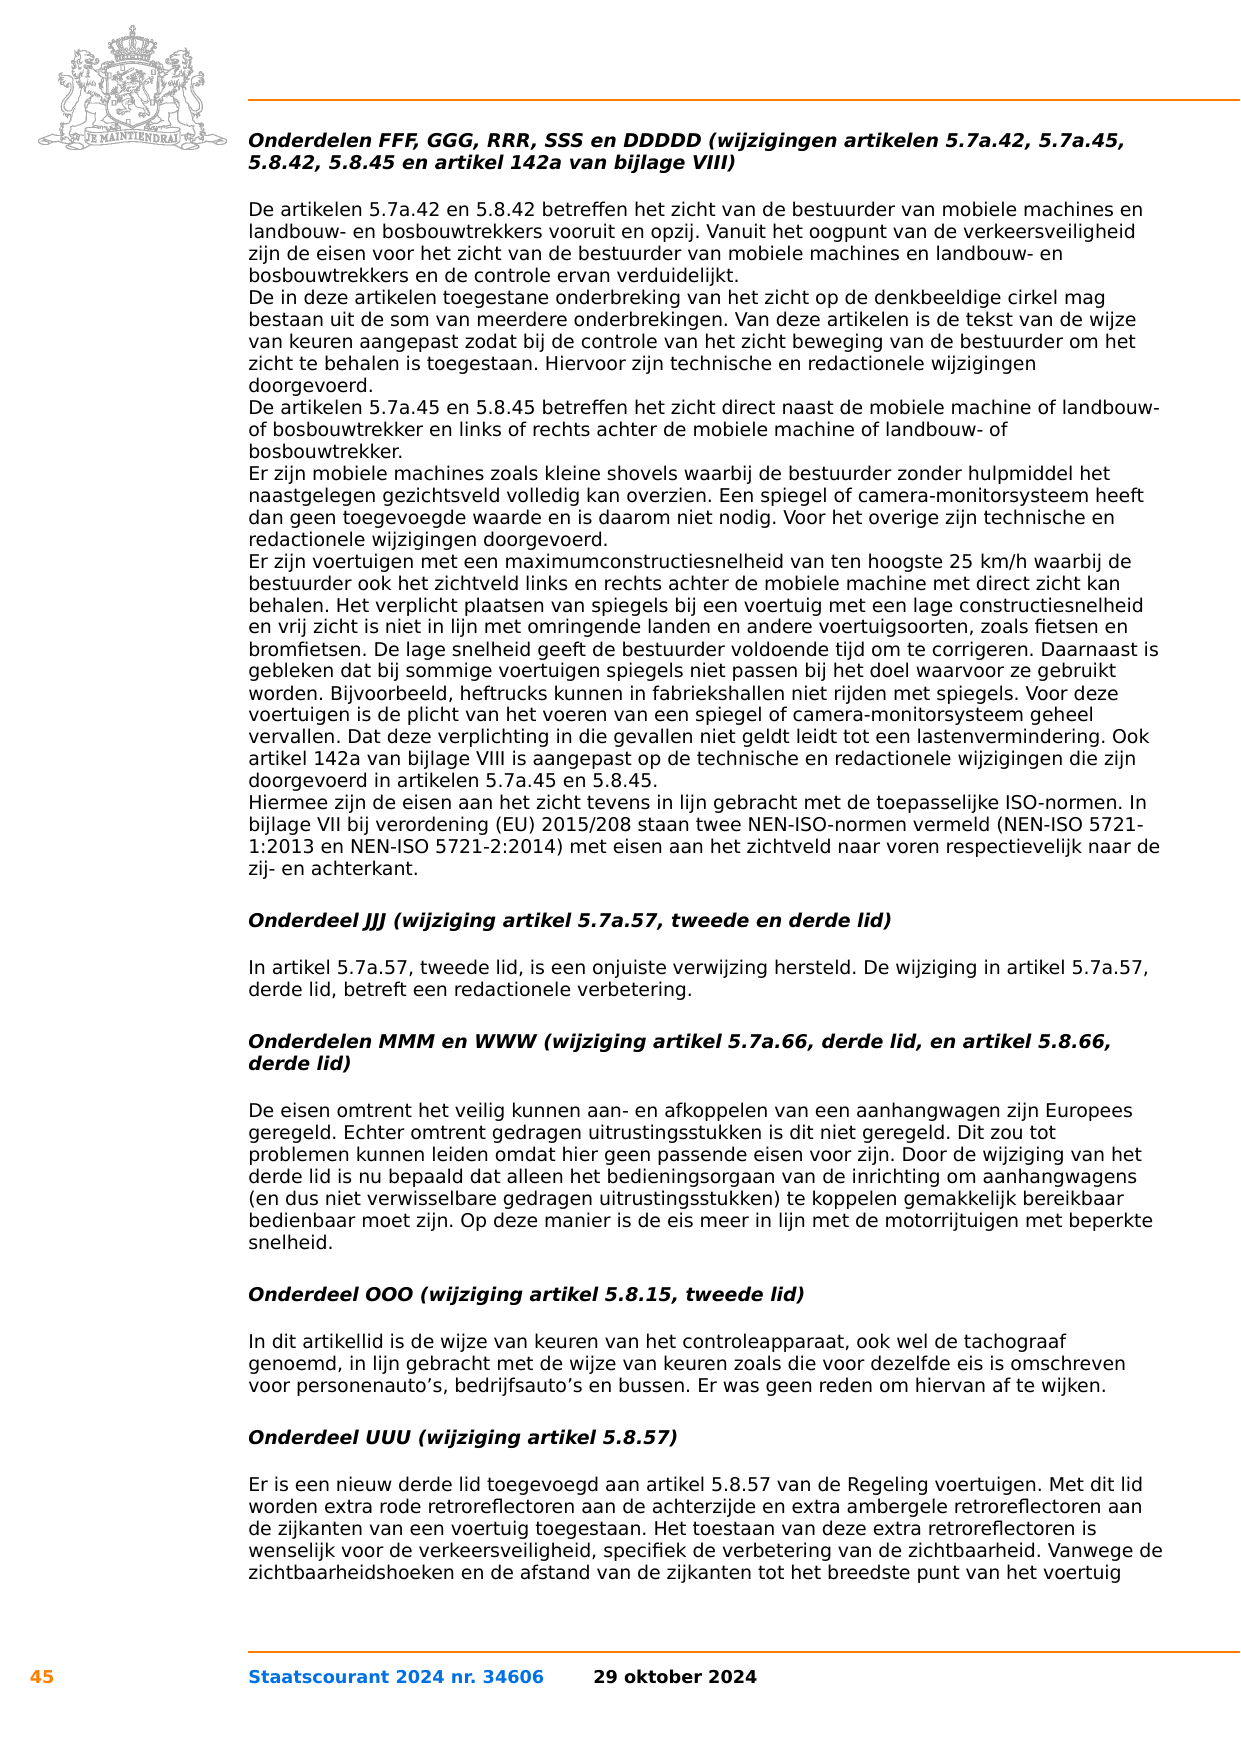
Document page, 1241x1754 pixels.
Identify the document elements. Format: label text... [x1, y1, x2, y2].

subtitle Onderdeel OOO (wijziging artikel 5.8.15, tweede lid) [248, 1284, 1163, 1306]
text Hiermee zijn de eisen aan het zicht tevens in lijn gebracht met de toepasselijke ISO-normen. In bijlage VII bij verordening (EU) 2015/208 staan twee NEN-ISO-normen vermeld (NEN-ISO 5721-1:2013 en NEN-ISO 5721-2:2014) met eisen aan het zichtveld naar voren respectievelijk naar de zij- en achterkant. [248, 792, 1163, 880]
text In artikel 5.7a.57, tweede lid, is een onjuiste verwijzing hersteld. De wijziging in artikel 5.7a.57, derde lid, betreft een redactionele verbetering. [248, 957, 1163, 1001]
subtitle Onderdelen MMM en WWW (wijziging artikel 5.7a.66, derde lid, en artikel 5.8.66, derde lid) [248, 1031, 1163, 1075]
subtitle Onderdeel JJJ (wijziging artikel 5.7a.57, tweede en derde lid) [248, 910, 1163, 932]
text De artikelen 5.7a.45 en 5.8.45 betreffen het zicht direct naast de mobiele machine of landbouw- of bosbouwtrekker en links of rechts achter de mobiele machine of landbouw- of bosbouwtrekker. [248, 397, 1163, 463]
text De eisen omtrent het veilig kunnen aan- en afkoppelen van een aanhangwagen zijn Europees geregeld. Echter omtrent gedragen uitrustingsstukken is dit niet geregeld. Dit zou tot problemen kunnen leiden omdat hier geen passende eisen voor zijn. Door de wijziging van het derde lid is nu bepaald dat alleen het bedieningsorgaan van de inrichting om aanhangwagens (en dus niet verwisselbare gedragen uitrustingsstukken) te koppelen gemakkelijk bereikbaar bedienbaar moet zijn. Op deze manier is de eis meer in lijn met de motorrijtuigen met beperkte snelheid. [248, 1100, 1163, 1254]
text Er is een nieuw derde lid toegevoegd aan artikel 5.8.57 van de Regeling voertuigen. Met dit lid worden extra rode retroreflectoren aan de achterzijde en extra ambergele retroreflectoren aan de zijkanten van een voertuig toegestaan. Het toestaan van deze extra retroreflectoren is wenselijk voor de verkeersveiligheid, specifiek de verbetering van de zichtbaarheid. Vanwege de zichtbaarheidshoeken en de afstand van de zijkanten tot het breedste punt van het voertuig [248, 1474, 1163, 1584]
text In dit artikellid is de wijze van keuren van het controleapparaat, ook wel de tachograaf genoemd, in lijn gebracht met de wijze van keuren zoals die voor dezelfde eis is omschreven voor personenauto’s, bedrijfsauto’s en bussen. Er was geen reden om hiervan af te wijken. [248, 1331, 1163, 1397]
text Er zijn mobiele machines zoals kleine shovels waarbij de bestuurder zonder hulpmiddel het naastgelegen gezichtsveld volledig kan overzien. Een spiegel of camera-monitorsysteem heeft dan geen toegevoegde waarde en is daarom niet nodig. Voor het overige zijn technische en redactionele wijzigingen doorgevoerd. [248, 463, 1163, 551]
text De artikelen 5.7a.42 en 5.8.42 betreffen het zicht van de bestuurder van mobiele machines en landbouw- en bosbouwtrekkers vooruit en opzij. Vanuit het oogpunt van de verkeersveiligheid zijn de eisen voor het zicht van de bestuurder van mobiele machines en landbouw- en bosbouwtrekkers en de controle ervan verduidelijkt. [248, 199, 1163, 287]
subtitle Onderdeel UUU (wijziging artikel 5.8.57) [248, 1427, 1163, 1449]
text Er zijn voertuigen met een maximumconstructiesnelheid van ten hoogste 25 km/h waarbij de bestuurder ook het zichtveld links en rechts achter de mobiele machine met direct zicht kan behalen. Het verplicht plaatsen van spiegels bij een voertuig met een lage constructiesnelheid en vrij zicht is niet in lijn met omringende landen en andere voertuigsoorten, zoals fietsen en bromfietsen. De lage snelheid geeft de bestuurder voldoende tijd om te corrigeren. Daarnaast is gebleken dat bij sommige voertuigen spiegels niet passen bij het doel waarvoor ze gebruikt worden. Bijvoorbeeld, heftrucks kunnen in fabriekshallen niet rijden met spiegels. Voor deze voertuigen is de plicht van het voeren van een spiegel of camera-monitorsysteem geheel vervallen. Dat deze verplichting in die gevallen niet geldt leidt tot een lastenvermindering. Ook artikel 142a van bijlage VIII is aangepast op de technische en redactionele wijzigingen die zijn doorgevoerd in artikelen 5.7a.45 en 5.8.45. [248, 551, 1163, 792]
subtitle Onderdelen FFF, GGG, RRR, SSS en DDDDD (wijzigingen artikelen 5.7a.42, 5.7a.45, 5.8.42, 5.8.45 en artikel 142a van bijlage VIII) [248, 130, 1163, 174]
picture [38, 25, 227, 150]
text De in deze artikelen toegestane onderbreking van het zicht op de denkbeeldige cirkel mag bestaan uit de som van meerdere onderbrekingen. Van deze artikelen is de tekst van de wijze van keuren aangepast zodat bij de controle van het zicht beweging van de bestuurder om het zicht te behalen is toegestaan. Hiervoor zijn technische en redactionele wijzigingen doorgevoerd. [248, 287, 1163, 397]
